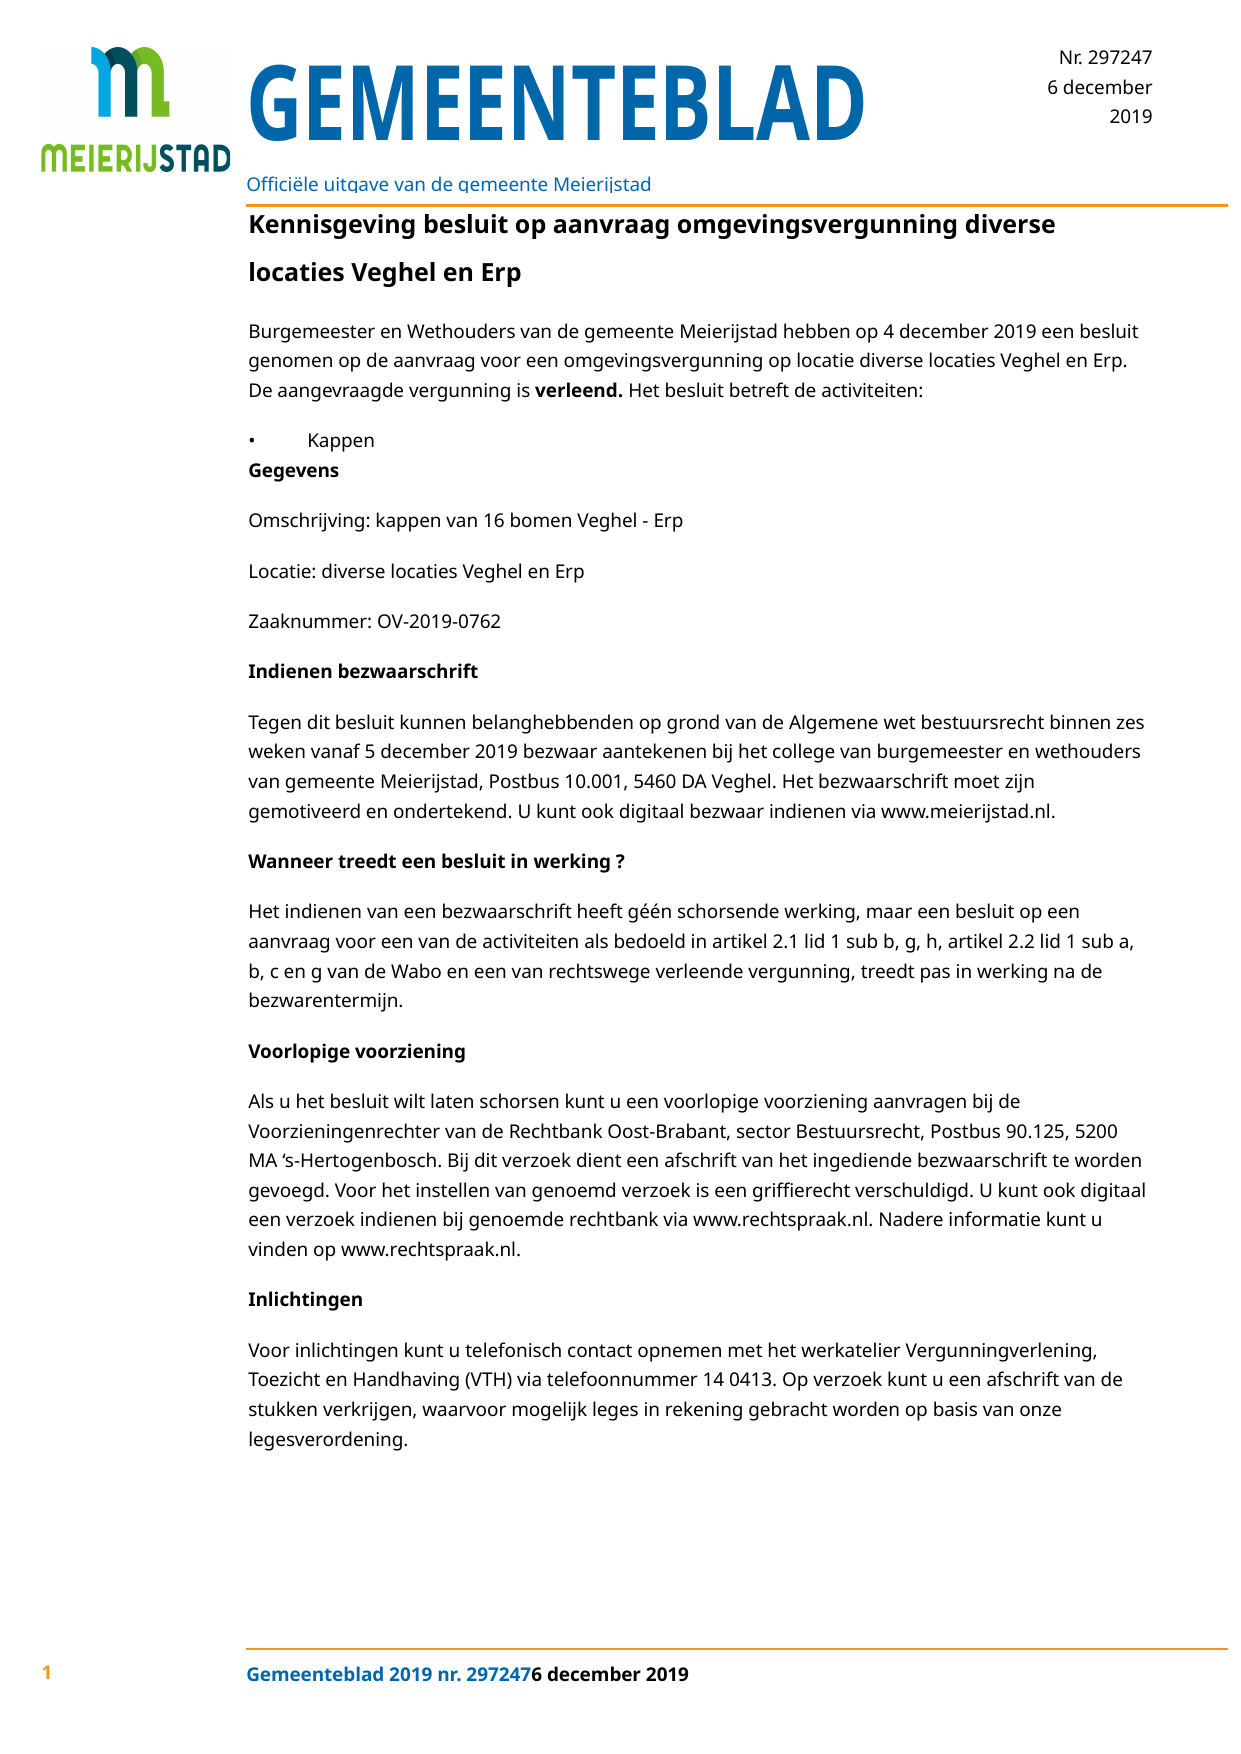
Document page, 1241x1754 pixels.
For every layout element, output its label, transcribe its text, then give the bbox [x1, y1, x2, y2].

text Gegevens [248, 457, 1152, 483]
text Omschrijving: kappen van 16 bomen Veghel - Erp [248, 507, 1152, 533]
text Het indienen van een bezwaarschrift heeft géén schorsende werking, maar een besluit op een aanvraag voor een van de activiteiten als bedoeld in artikel 2.1 lid 1 sub b, g, h, artikel 2.2 lid 1 sub a, b, c en g van de Wabo en een van rechtswege verleende vergunning, treedt pas in werking na de bezwarentermijn. [248, 899, 1152, 1013]
text Voor inlichtingen kunt u telefonisch contact opnemen met het werkatelier Vergunningverlening, Toezicht en Handhaving (VTH) via telefoonnummer 14 0413. Op verzoek kunt u een afschrift van de stukken verkrijgen, waarvoor mogelijk leges in rekening gebracht worden op basis van onze legesverordening. [248, 1337, 1152, 1452]
text Indienen bezwaarschrift [248, 659, 1152, 684]
list Kappen [248, 427, 1152, 453]
text Zaaknummer: OV-2019-0762 [248, 608, 1152, 634]
text Burgemeester en Wethouders van de gemeente Meierijstad hebben op 4 december 2019 een besluit genomen op de aanvraag voor een omgevingsvergunning op locatie diverse locaties Veghel en Erp. De aangevraagde vergunning is verleend. Het besluit betreft de activiteiten: [248, 318, 1152, 403]
text Locatie: diverse locaties Veghel en Erp [248, 558, 1152, 584]
text Inlichtingen [248, 1287, 1152, 1312]
picture [41, 47, 231, 172]
text Tegen dit besluit kunnen belanghebbenden op grond van de Algemene wet bestuursrecht binnen zes weken vanaf 5 december 2019 bezwaar aantekenen bij het college van burgemeester en wethouders van gemeente Meierijstad, Postbus 10.001, 5460 DA Veghel. Het bezwaarschrift moet zijn gemotiveerd en ondertekend. U kunt ook digitaal bezwaar indienen via www.meierijstad.nl. [248, 709, 1152, 824]
text Voorlopige voorziening [248, 1038, 1152, 1064]
text Wanneer treedt een besluit in werking ? [248, 848, 1152, 874]
text Als u het besluit wilt laten schorsen kunt u een voorlopige voorziening aanvragen bij de Voorzieningenrechter van de Rechtbank Oost-Brabant, sector Bestuursrecht, Postbus 90.125, 5200 MA ‘s-Hertogenbosch. Bij dit verzoek dient een afschrift van het ingediende bezwaarschrift te worden gevoegd. Voor het instellen van genoemd verzoek is een griffierecht verschuldigd. U kunt ook digitaal een verzoek indienen bij genoemde rechtbank via www.rechtspraak.nl. Nadere informatie kunt u vinden op www.rechtspraak.nl. [248, 1088, 1152, 1262]
text Kennisgeving besluit op aanvraag omgevingsvergunning diverse locaties Veghel en Erp [248, 207, 1152, 288]
